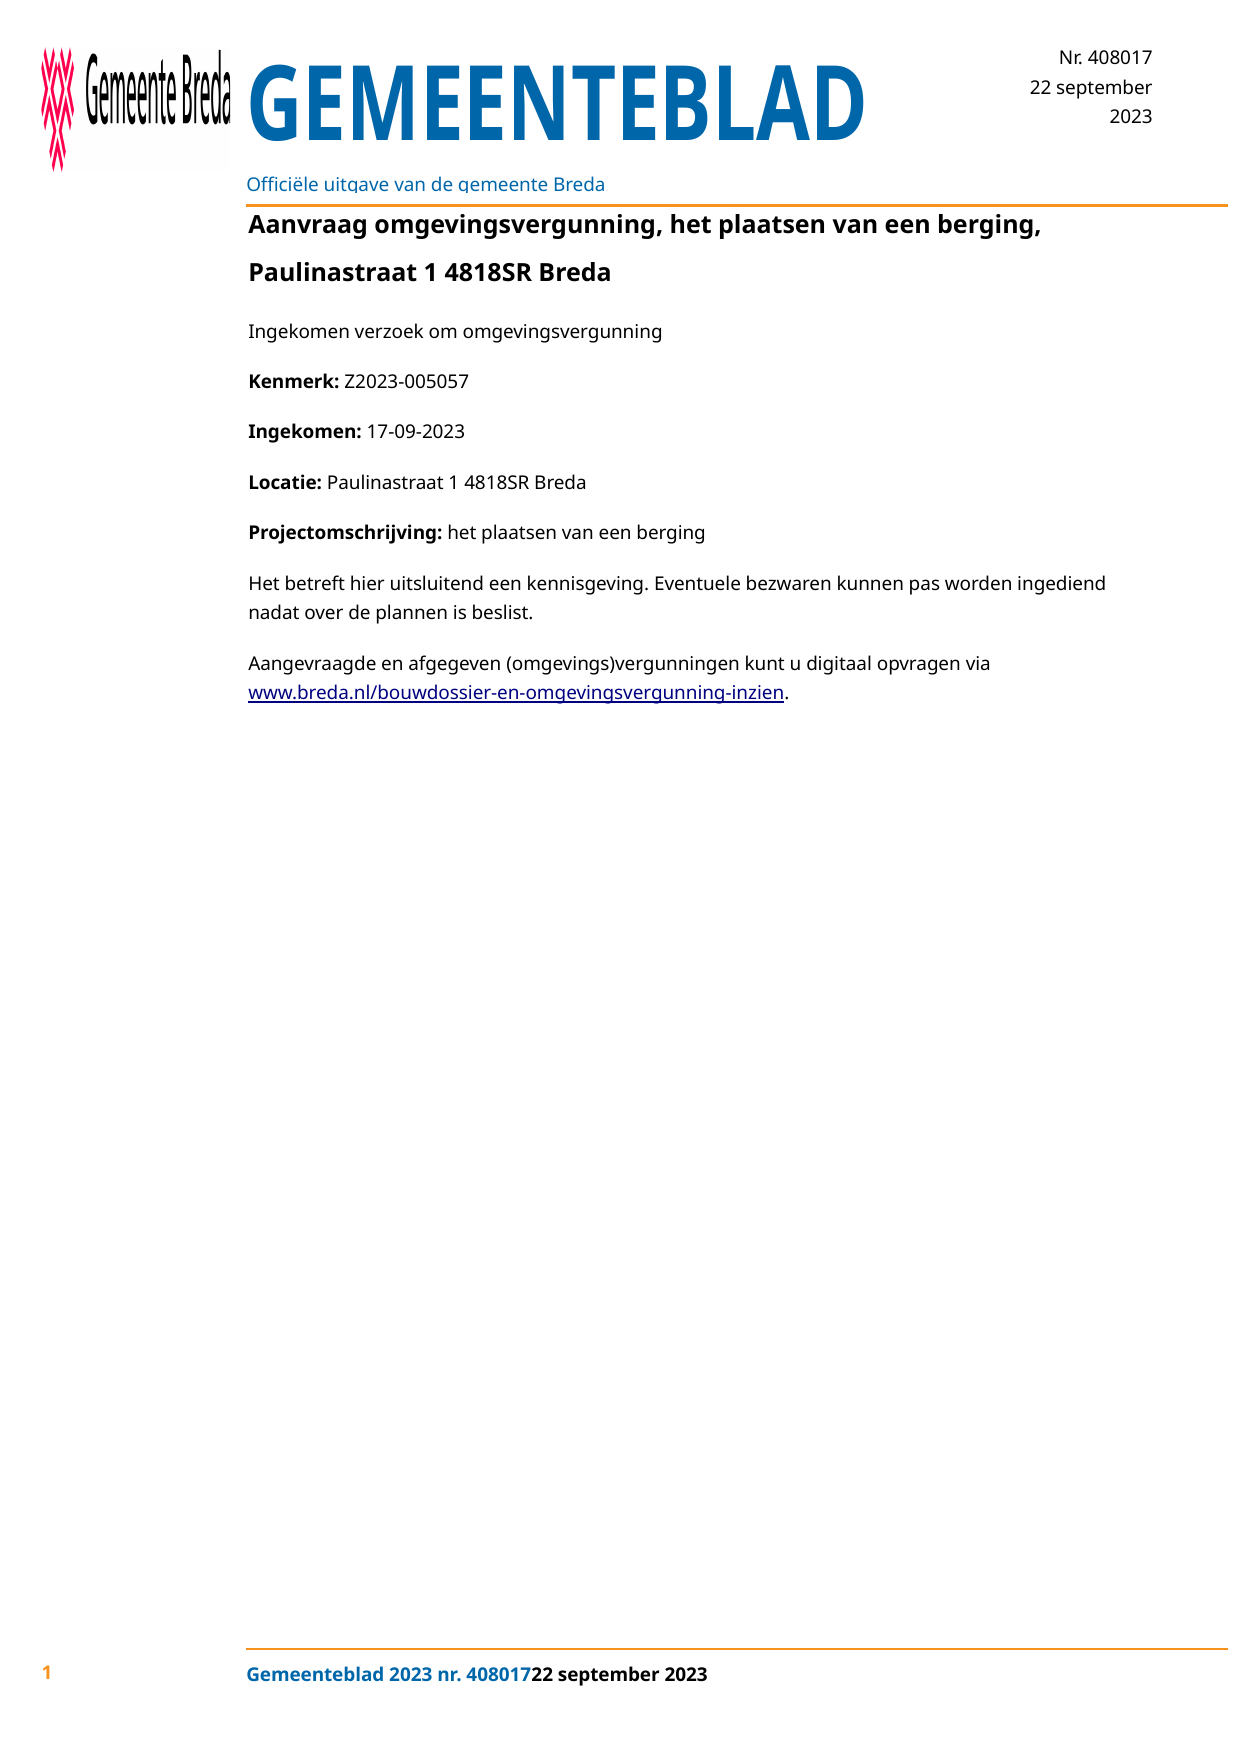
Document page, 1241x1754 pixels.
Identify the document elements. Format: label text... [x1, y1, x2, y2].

text Aangevraagde en afgegeven (omgevings)vergunningen kunt u digitaal opvragen via www.breda.nl/bouwdossier-en-omgevingsvergunning-inzien. [248, 650, 1152, 705]
text Ingekomen: 17-09-2023 [248, 419, 1152, 444]
text Projectomschrijving: het plaatsen van een berging [248, 519, 1152, 545]
text Ingekomen verzoek om omgevingsvergunning [248, 318, 1152, 344]
picture [41, 47, 231, 172]
text Kenmerk: Z2023-005057 [248, 368, 1152, 394]
text Het betreft hier uitsluitend een kennisgeving. Eventuele bezwaren kunnen pas worden ingediend nadat over de plannen is beslist. [248, 570, 1152, 625]
text Aanvraag omgevingsvergunning, het plaatsen van een berging, Paulinastraat 1 4818SR Breda [248, 207, 1152, 288]
text Locatie: Paulinastraat 1 4818SR Breda [248, 469, 1152, 495]
